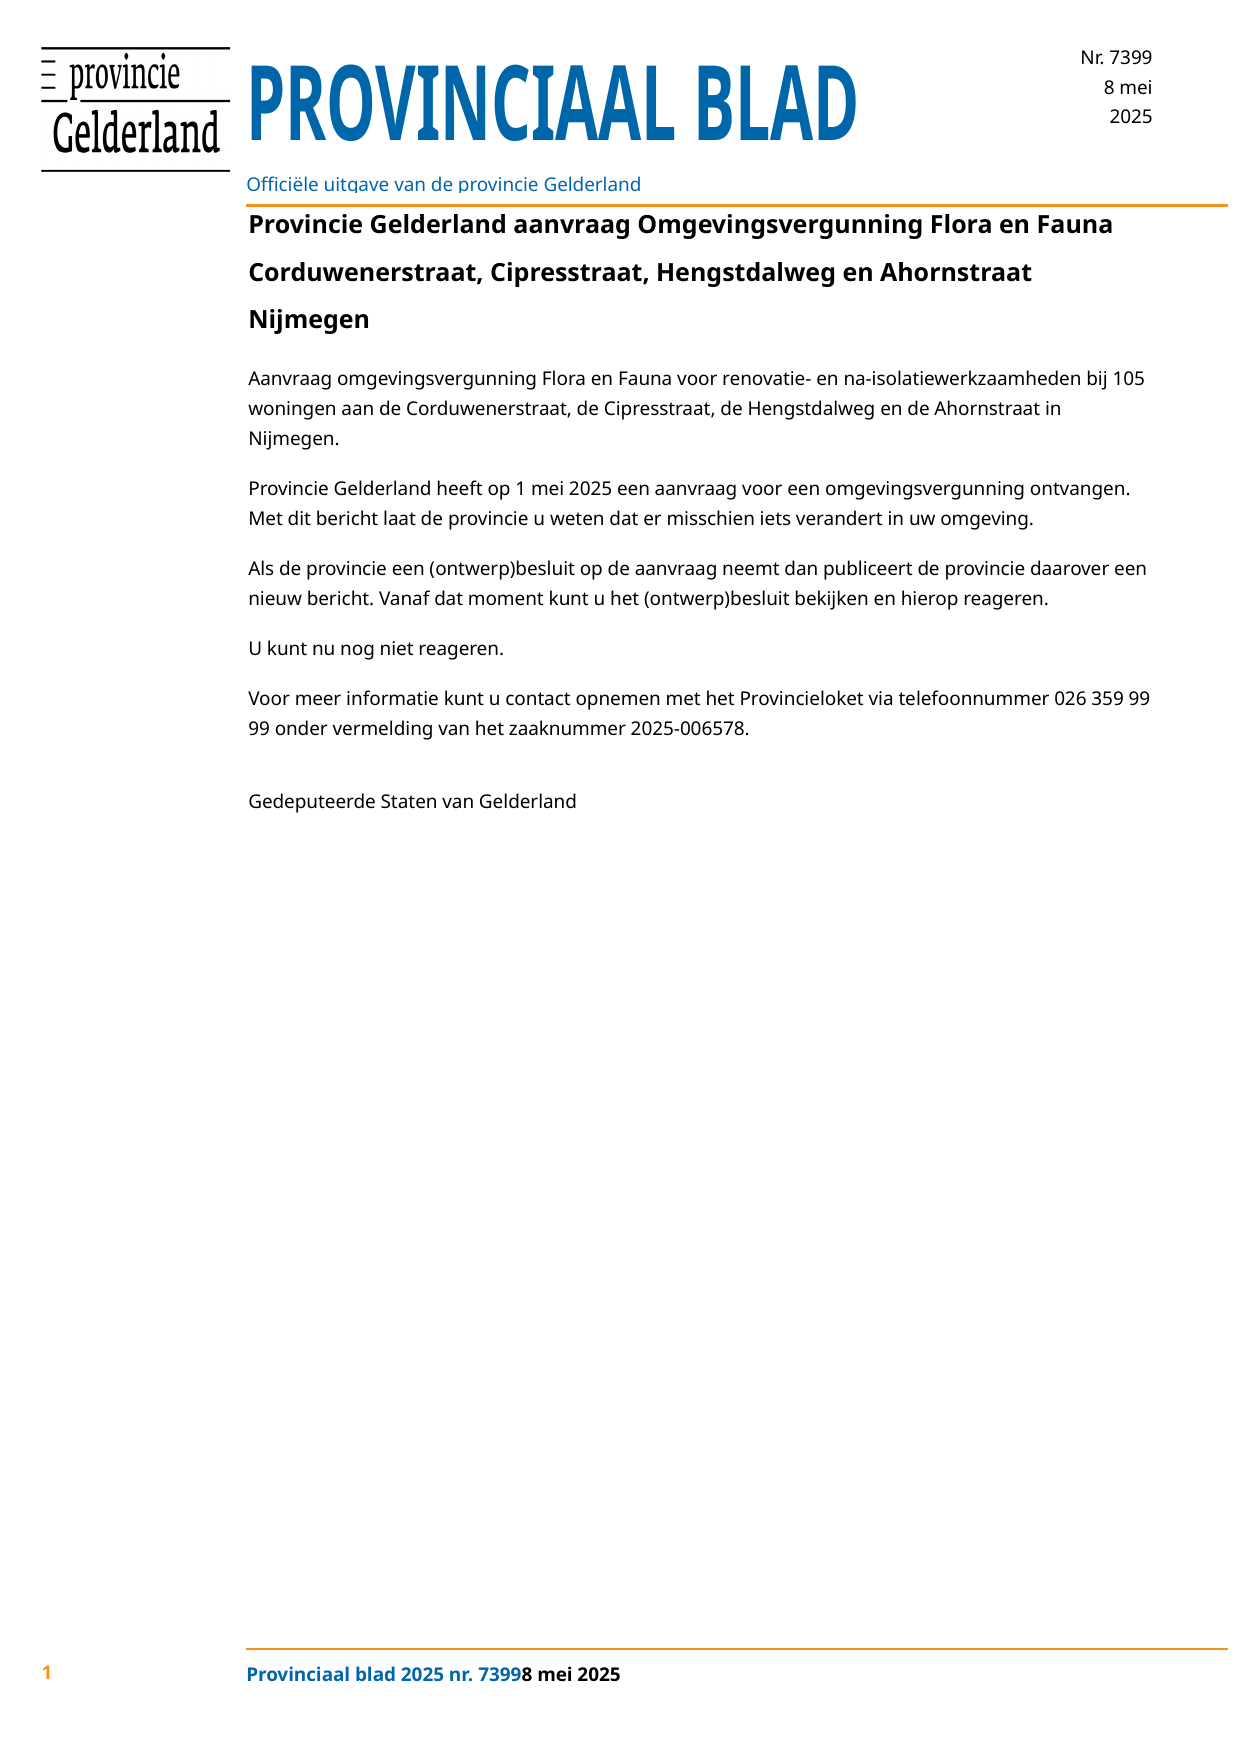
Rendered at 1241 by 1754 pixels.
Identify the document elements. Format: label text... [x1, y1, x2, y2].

text Provincie Gelderland heeft op 1 mei 2025 een aanvraag voor een omgevingsvergunning ontvangen. Met dit bericht laat de provincie u weten dat er misschien iets verandert in uw omgeving. [248, 475, 1152, 530]
text U kunt nu nog niet reageren. [248, 635, 1152, 661]
text Als de provincie een (ontwerp)besluit op de aanvraag neemt dan publiceert de provincie daarover een nieuw bericht. Vanaf dat moment kunt u het (ontwerp)besluit bekijken en hierop reageren. [248, 555, 1152, 610]
picture [41, 47, 231, 172]
text Aanvraag omgevingsvergunning Flora en Fauna voor renovatie- en na-isolatiewerkzaamheden bij 105 woningen aan de Corduwenerstraat, de Cipresstraat, de Hengstdalweg en de Ahornstraat in Nijmegen. [248, 366, 1152, 450]
text Provincie Gelderland aanvraag Omgevingsvergunning Flora en Fauna Corduwenerstraat, Cipresstraat, Hengstdalweg en Ahornstraat Nijmegen [248, 207, 1152, 336]
text Voor meer informatie kunt u contact opnemen met het Provincieloket via telefoonnummer 026 359 99 99 onder vermelding van het zaaknummer 2025-006578. [248, 686, 1152, 741]
text Gedeputeerde Staten van Gelderland [248, 789, 1152, 814]
